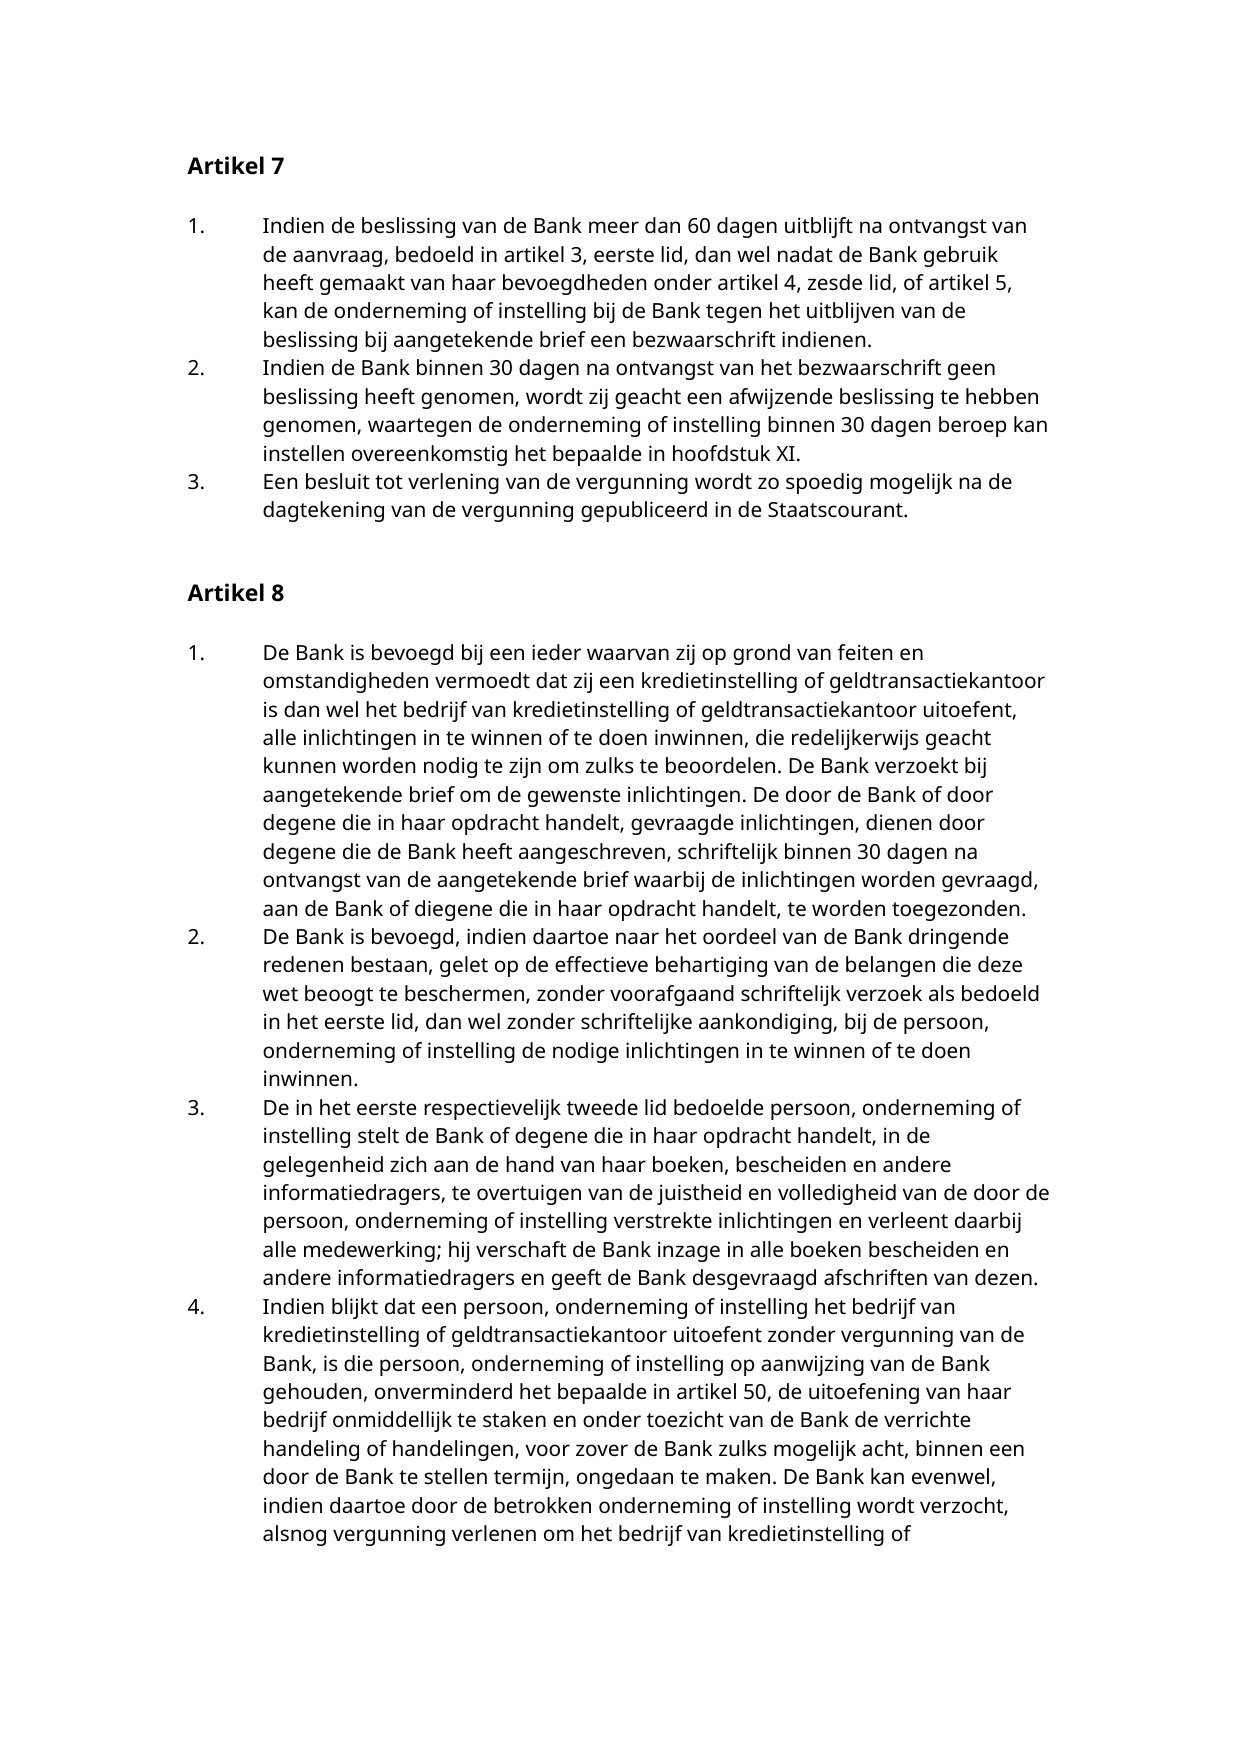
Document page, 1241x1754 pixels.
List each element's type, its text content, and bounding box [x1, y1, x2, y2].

list Indien de beslissing van de Bank meer dan 60 dagen uitblijft na ontvangst van de aanvraag, bedoeld in artikel 3, eerste lid, dan wel nadat de Bank gebruik heeft gemaakt van haar bevoegdheden onder artikel 4, zesde lid, of artikel 5, kan de onderneming of instelling bij de Bank tegen het uitblijven van de beslissing bij aangetekende brief een bezwaarschrift indienen. [187, 211, 1053, 353]
list Indien de Bank binnen 30 dagen na ontvangst van het bezwaarschrift geen beslissing heeft genomen, wordt zij geacht een afwijzende beslissing te hebben genomen, waartegen de onderneming of instelling binnen 30 dagen beroep kan instellen overeenkomstig het bepaalde in hoofdstuk XI. [187, 353, 1053, 467]
list Een besluit tot verlening van de vergunning wordt zo spoedig mogelijk na de dagtekening van de vergunning gepubliceerd in de Staatscourant. [187, 467, 1053, 524]
list De in het eerste respectievelijk tweede lid bedoelde persoon, onderneming of instelling stelt de Bank of degene die in haar opdracht handelt, in de gelegenheid zich aan de hand van haar boeken, bescheiden en andere informatiedragers, te overtuigen van de juistheid en volledigheid van de door de persoon, onderneming of instelling verstrekte inlichtingen en verleent daarbij alle medewerking; hij verschaft de Bank inzage in alle boeken bescheiden en andere informatiedragers en geeft de Bank desgevraagd afschriften van dezen. [187, 1093, 1053, 1292]
subtitle Artikel 7 [187, 150, 1053, 181]
list De Bank is bevoegd bij een ieder waarvan zij op grond van feiten en omstandigheden vermoedt dat zij een kredietinstelling of geldtransactiekantoor is dan wel het bedrijf van kredietinstelling of geldtransactiekantoor uitoefent, alle inlichtingen in te winnen of te doen inwinnen, die redelijkerwijs geacht kunnen worden nodig te zijn om zulks te beoordelen. De Bank verzoekt bij aangetekende brief om de gewenste inlichtingen. De door de Bank of door degene die in haar opdracht handelt, gevraagde inlichtingen, dienen door degene die de Bank heeft aangeschreven, schriftelijk binnen 30 dagen na ontvangst van de aangetekende brief waarbij de inlichtingen worden gevraagd, aan de Bank of diegene die in haar opdracht handelt, te worden toegezonden. [187, 638, 1053, 922]
list Indien blijkt dat een persoon, onderneming of instelling het bedrijf van kredietinstelling of geldtransactiekantoor uitoefent zonder vergunning van de Bank, is die persoon, onderneming of instelling op aanwijzing van de Bank gehouden, onverminderd het bepaalde in artikel 50, de uitoefening van haar bedrijf onmiddellijk te staken en onder toezicht van de Bank de verrichte handeling of handelingen, voor zover de Bank zulks mogelijk acht, binnen een door de Bank te stellen termijn, ongedaan te maken. De Bank kan evenwel, indien daartoe door de betrokken onderneming of instelling wordt verzocht, alsnog vergunning verlenen om het bedrijf van kredietinstelling of [187, 1292, 1053, 1548]
subtitle Artikel 8 [187, 577, 1053, 608]
list De Bank is bevoegd, indien daartoe naar het oordeel van de Bank dringende redenen bestaan, gelet op de effectieve behartiging van de belangen die deze wet beoogt te beschermen, zonder voorafgaand schriftelijk verzoek als bedoeld in het eerste lid, dan wel zonder schriftelijke aankondiging, bij de persoon, onderneming of instelling de nodige inlichtingen in te winnen of te doen inwinnen. [187, 922, 1053, 1093]
